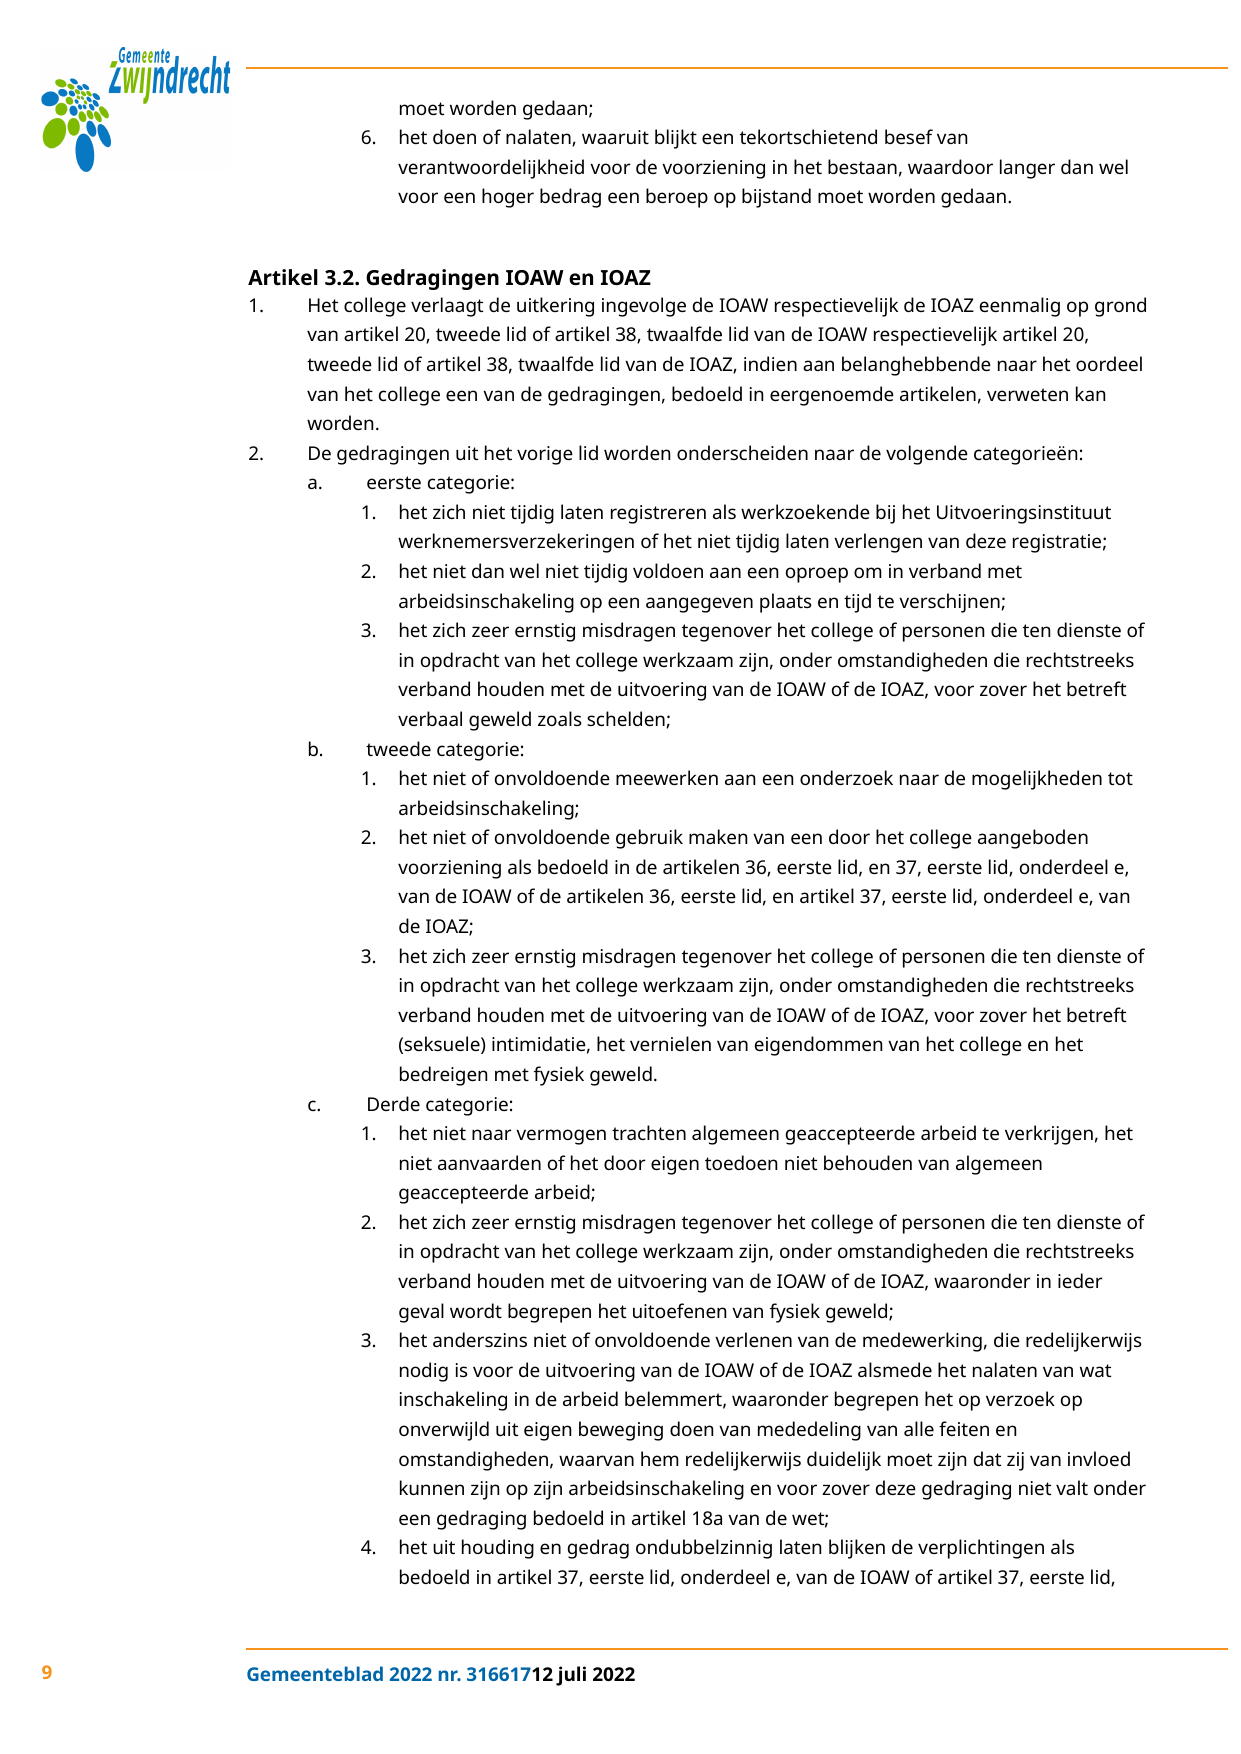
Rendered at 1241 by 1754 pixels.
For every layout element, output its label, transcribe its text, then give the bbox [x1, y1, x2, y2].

list het zich zeer ernstig misdragen tegenover het college of personen die ten dienste of in opdracht van het college werkzaam zijn, onder omstandigheden die rechtstreeks verband houden met de uitvoering van de IOAW of de IOAZ, voor zover het betreft (seksuele) intimidatie, het vernielen van eigendommen van het college en het bedreigen met fysiek geweld. [361, 943, 1152, 1087]
list het doen of nalaten, waaruit blijkt een tekortschietend besef van verantwoordelijkheid voor de voorziening in het bestaan, waardoor langer dan wel voor een hoger bedrag een beroep op bijstand moet worden gedaan. [361, 124, 1152, 209]
list De gedragingen uit het vorige lid worden onderscheiden naar de volgende categorieën: [248, 440, 1152, 466]
list het niet dan wel niet tijdig voldoen aan een oproep om in verband met arbeidsinschakeling op een aangegeven plaats en tijd te verschijnen; [361, 558, 1152, 613]
list het zich niet tijdig laten registreren als werkzoekende bij het Uitvoeringsinstituut werknemersverzekeringen of het niet tijdig laten verlengen van deze registratie; [361, 499, 1152, 554]
list het niet of onvoldoende gebruik maken van een door het college aangeboden voorziening als bedoeld in de artikelen 36, eerste lid, en 37, eerste lid, onderdeel e, van de IOAW of de artikelen 36, eerste lid, en artikel 37, eerste lid, onderdeel e, van de IOAZ; [361, 824, 1152, 939]
picture [41, 47, 231, 172]
list Derde categorie: [307, 1091, 1152, 1116]
list Het college verlaagt de uitkering ingevolge de IOAW respectievelijk de IOAZ eenmalig op grond van artikel 20, tweede lid of artikel 38, twaalfde lid van de IOAW respectievelijk artikel 20, tweede lid of artikel 38, twaalfde lid van de IOAZ, indien aan belanghebbende naar het oordeel van het college een van de gedragingen, bedoeld in eergenoemde artikelen, verweten kan worden. [248, 292, 1152, 436]
list het niet of onvoldoende meewerken aan een onderzoek naar de mogelijkheden tot arbeidsinschakeling; [361, 765, 1152, 821]
list het anderszins niet of onvoldoende verlenen van de medewerking, die redelijkerwijs nodig is voor de uitvoering van de IOAW of de IOAZ alsmede het nalaten van wat inschakeling in de arbeid belemmert, waaronder begrepen het op verzoek op onverwijld uit eigen beweging doen van mededeling van alle feiten en omstandigheden, waarvan hem redelijkerwijs duidelijk moet zijn dat zij van invloed kunnen zijn op zijn arbeidsinschakeling en voor zover deze gedraging niet valt onder een gedraging bedoeld in artikel 18a van de wet; [361, 1327, 1152, 1531]
list moet worden gedaan; [361, 95, 1152, 121]
text Artikel 3.2. Gedragingen IOAW en IOAZ [248, 263, 1152, 292]
list het niet naar vermogen trachten algemeen geaccepteerde arbeid te verkrijgen, het niet aanvaarden of het door eigen toedoen niet behouden van algemeen geaccepteerde arbeid; [361, 1120, 1152, 1205]
list het uit houding en gedrag ondubbelzinnig laten blijken de verplichtingen als bedoeld in artikel 37, eerste lid, onderdeel e, van de IOAW of artikel 37, eerste lid, [361, 1534, 1152, 1590]
list het zich zeer ernstig misdragen tegenover het college of personen die ten dienste of in opdracht van het college werkzaam zijn, onder omstandigheden die rechtstreeks verband houden met de uitvoering van de IOAW of de IOAZ, waaronder in ieder geval wordt begrepen het uitoefenen van fysiek geweld; [361, 1209, 1152, 1323]
list eerste categorie: [307, 469, 1152, 495]
list tweede categorie: [307, 736, 1152, 761]
list het zich zeer ernstig misdragen tegenover het college of personen die ten dienste of in opdracht van het college werkzaam zijn, onder omstandigheden die rechtstreeks verband houden met de uitvoering van de IOAW of de IOAZ, voor zover het betreft verbaal geweld zoals schelden; [361, 617, 1152, 732]
